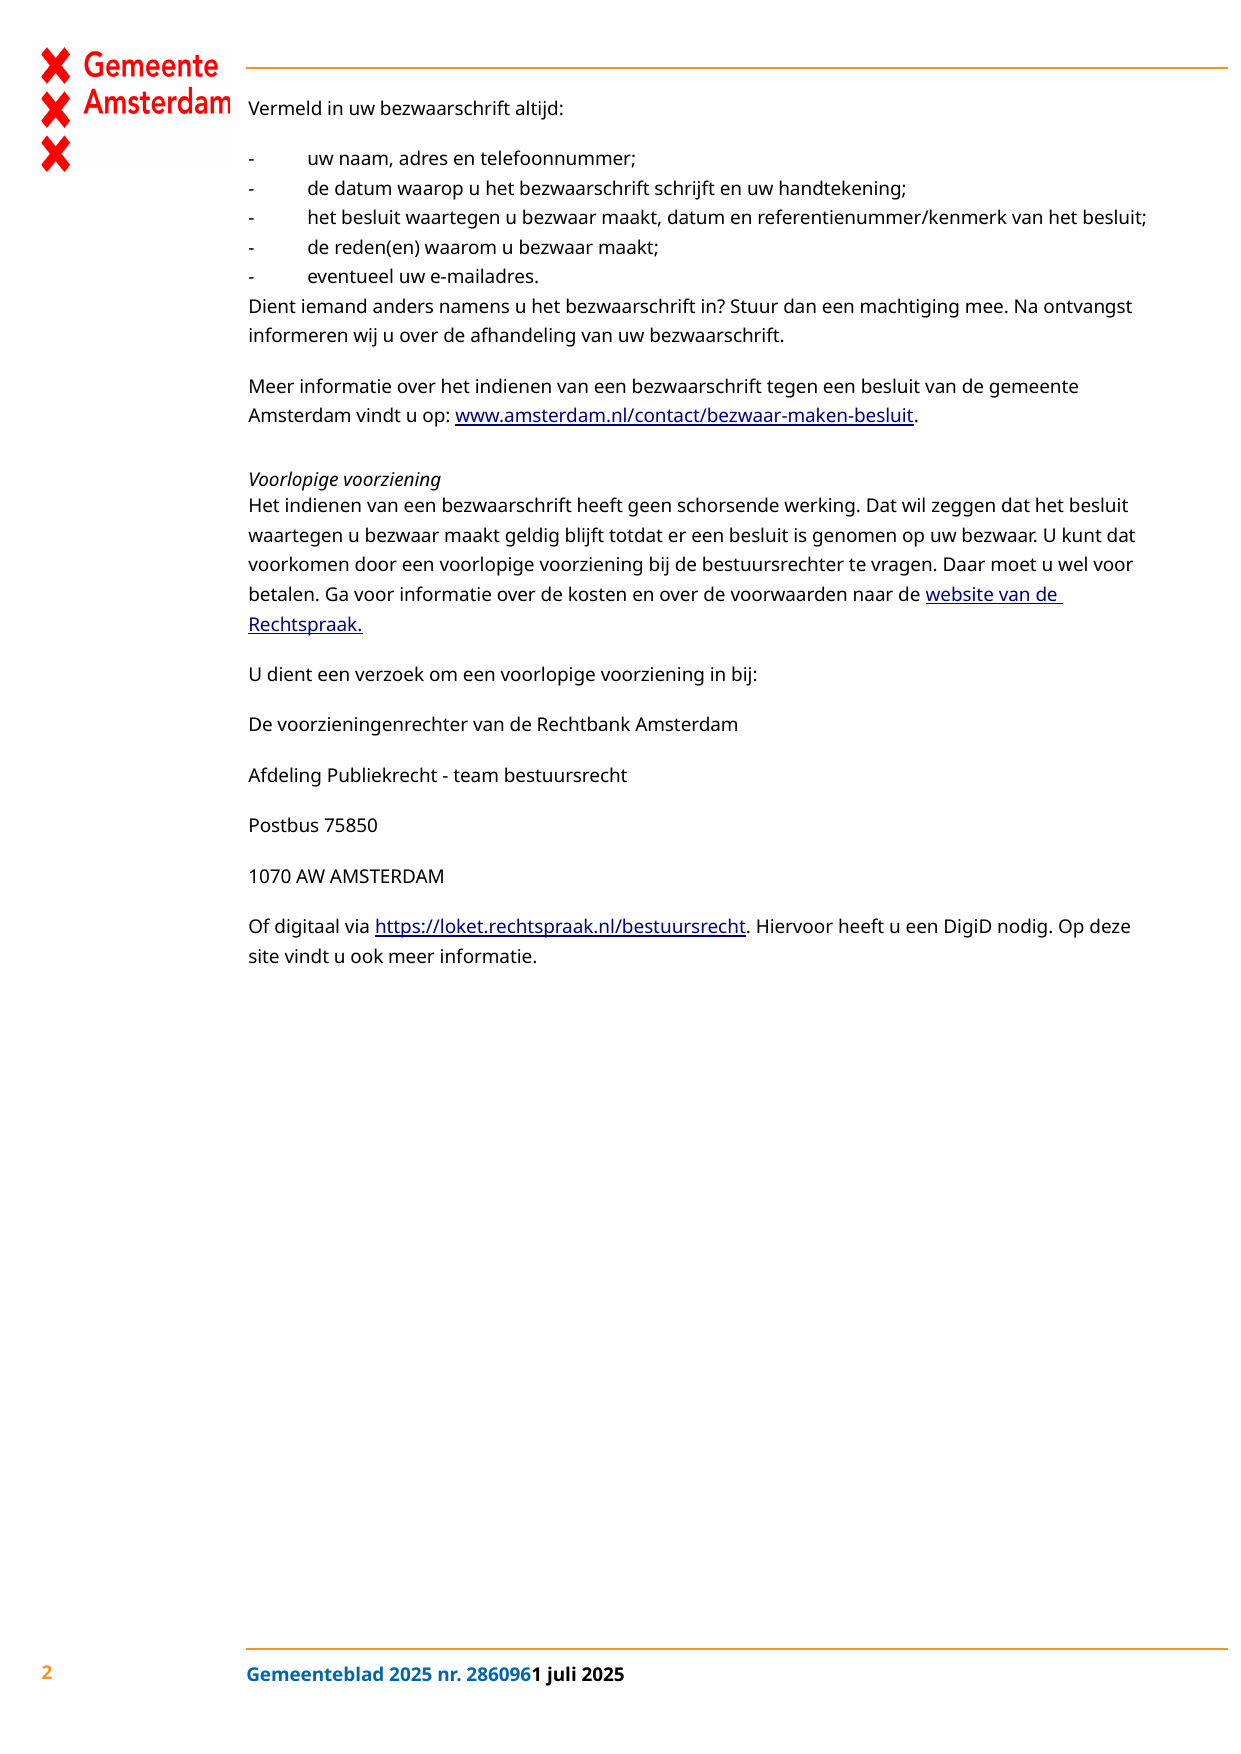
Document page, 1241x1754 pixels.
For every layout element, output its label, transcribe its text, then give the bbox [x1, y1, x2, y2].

list de reden(en) waarom u bezwaar maakt; [248, 234, 1152, 260]
text Postbus 75850 [248, 812, 1152, 838]
text Afdeling Publiekrecht - team bestuursrecht [248, 762, 1152, 788]
text Vermeld in uw bezwaarschrift altijd: [248, 95, 1152, 121]
text Meer informatie over het indienen van een bezwaarschrift tegen een besluit van de gemeente Amsterdam vindt u op: www.amsterdam.nl/contact/bezwaar-maken-besluit. [248, 373, 1152, 428]
list eventueel uw e-mailadres. [248, 263, 1152, 289]
text Voorlopige voorziening [248, 467, 1152, 492]
text 1070 AW AMSTERDAM [248, 863, 1152, 888]
text Dient iemand anders namens u het bezwaarschrift in? Stuur dan een machtiging mee. Na ontvangst informeren wij u over de afhandeling van uw bezwaarschrift. [248, 293, 1152, 348]
text Het indienen van een bezwaarschrift heeft geen schorsende werking. Dat wil zeggen dat het besluit waartegen u bezwaar maakt geldig blijft totdat er een besluit is genomen op uw bezwaar. U kunt dat voorkomen door een voorlopige voorziening bij de bestuursrechter te vragen. Daar moet u wel voor betalen. Ga voor informatie over de kosten en over de voorwaarden naar de website van de Rechtspraak. [248, 492, 1152, 636]
text Of digitaal via https://loket.rechtspraak.nl/bestuursrecht. Hiervoor heeft u een DigiD nodig. Op deze site vindt u ook meer informatie. [248, 913, 1152, 968]
text De voorzieningenrechter van de Rechtbank Amsterdam [248, 712, 1152, 737]
list uw naam, adres en telefoonnummer; [248, 145, 1152, 171]
text U dient een verzoek om een voorlopige voorziening in bij: [248, 661, 1152, 687]
picture [41, 47, 231, 172]
list de datum waarop u het bezwaarschrift schrijft en uw handtekening; [248, 175, 1152, 201]
list het besluit waartegen u bezwaar maakt, datum en referentienummer/kenmerk van het besluit; [248, 204, 1152, 230]
